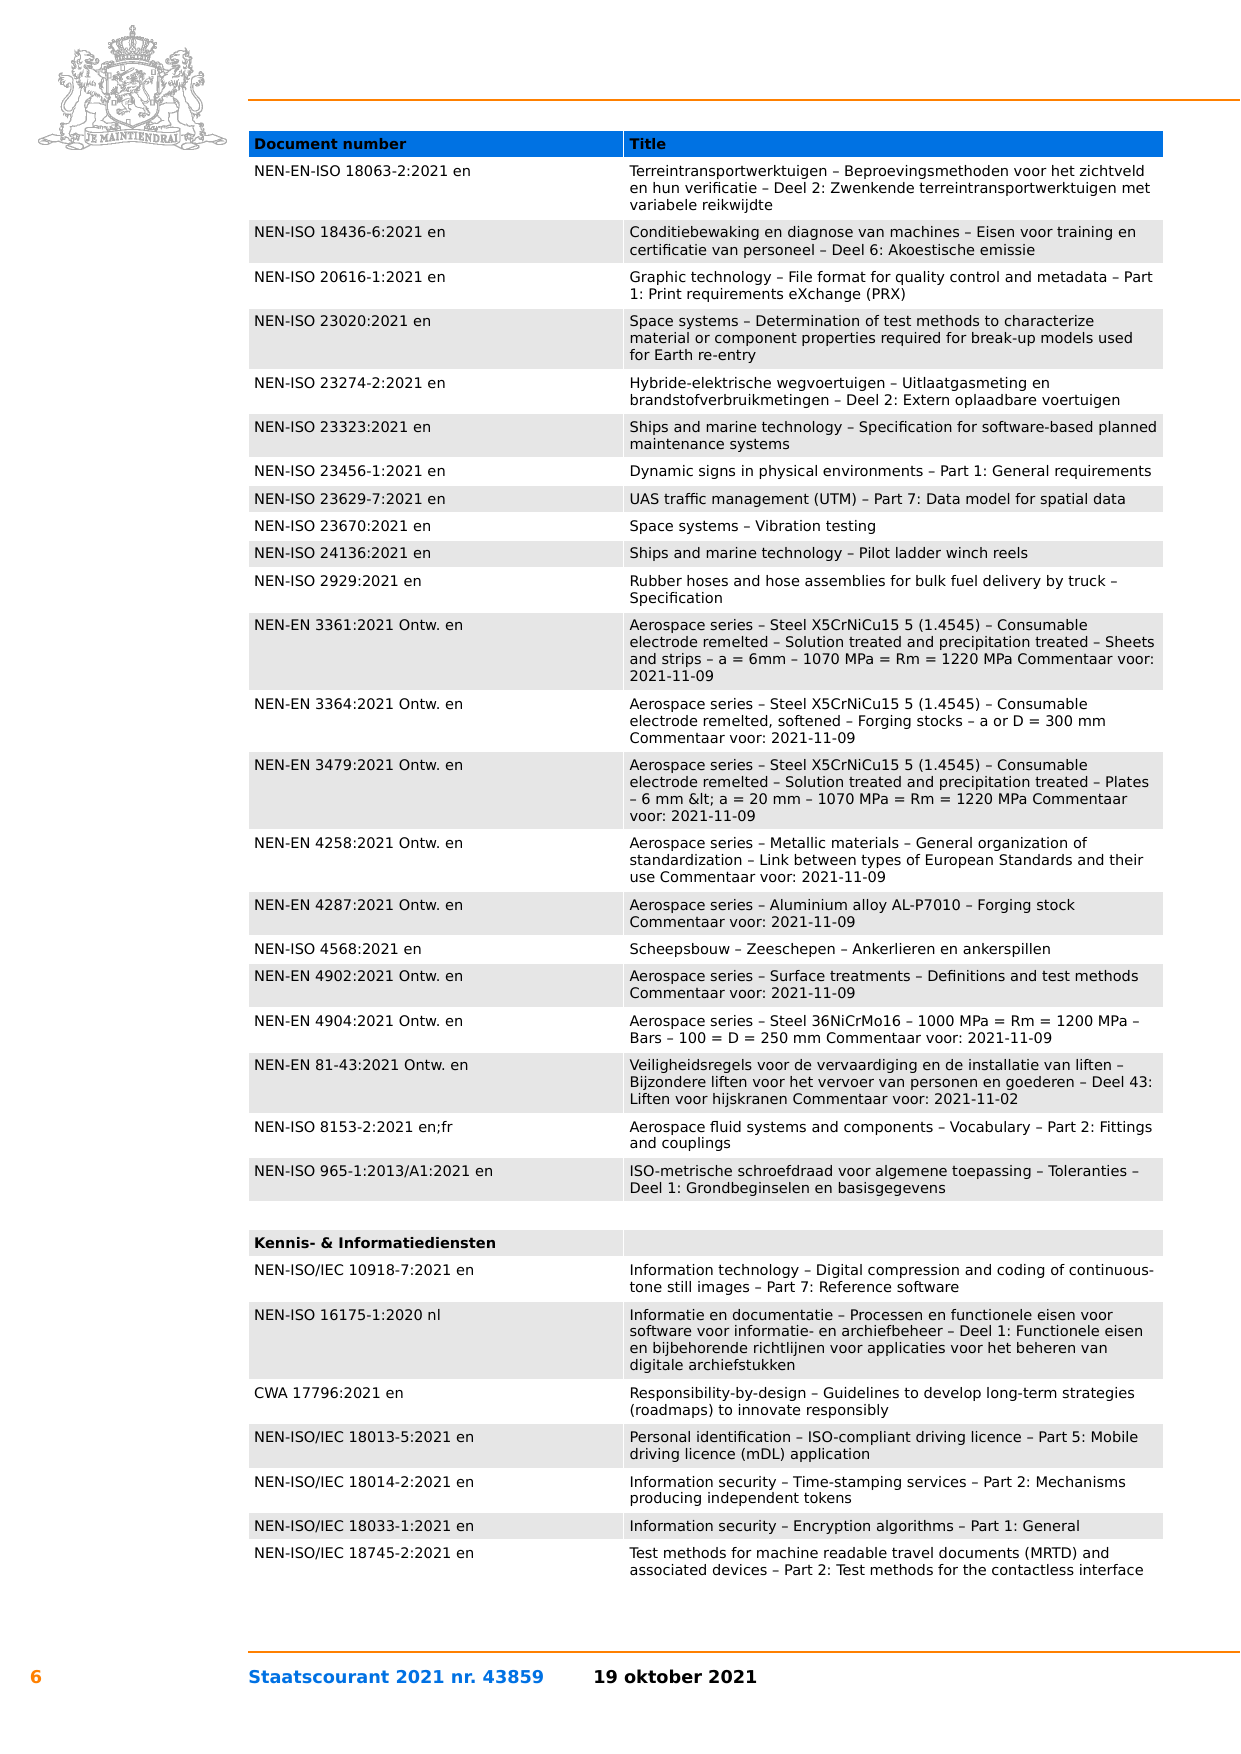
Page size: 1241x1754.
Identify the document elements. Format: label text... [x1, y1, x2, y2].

table_cell NEN-ISO 23629-7:2021 en [249, 486, 623, 512]
table_cell NEN-ISO/IEC 18014-2:2021 en [249, 1469, 623, 1512]
table_cell Information security – Encryption algorithms – Part 1: General [624, 1513, 1163, 1539]
table_cell NEN-EN 4287:2021 Ontw. en [249, 892, 623, 935]
table_cell NEN-EN 3364:2021 Ontw. en [249, 691, 623, 751]
table_cell NEN-EN 4258:2021 Ontw. en [249, 831, 623, 891]
table_cell Aerospace fluid systems and components – Vocabulary – Part 2: Fittings and couplings [624, 1114, 1163, 1157]
table_cell NEN-ISO 4568:2021 en [249, 936, 623, 963]
picture [38, 25, 227, 150]
table_cell NEN-ISO 965-1:2013/A1:2021 en [249, 1158, 623, 1201]
table_cell NEN-ISO/IEC 18013-5:2021 en [249, 1424, 623, 1468]
table_cell NEN-ISO 20616-1:2021 en [249, 264, 623, 307]
table_cell CWA 17796:2021 en [249, 1380, 623, 1423]
table_cell Aerospace series – Steel 36NiCrMo16 – 1000 MPa = Rm = 1200 MPa – Bars – 100 = D = 250 mm Commentaar voor: 2021-11-09 [624, 1008, 1163, 1051]
table_cell Responsibility-by-design – Guidelines to develop long-term strategies (roadmaps) to innovate responsibly [624, 1380, 1163, 1423]
table_cell Kennis- & Informatiediensten [249, 1230, 623, 1256]
table_cell NEN-ISO 23670:2021 en [249, 513, 623, 540]
table_cell UAS traffic management (UTM) – Part 7: Data model for spatial data [624, 486, 1163, 512]
table_cell NEN-EN 3479:2021 Ontw. en [249, 752, 623, 829]
table_cell Rubber hoses and hose assemblies for bulk fuel delivery by truck – Specification [624, 568, 1163, 611]
table_cell Informatie en documentatie – Processen en functionele eisen voor software voor informatie- en archiefbeheer – Deel 1: Functionele eisen en bijbehorende richtlijnen voor applicaties voor het beheren van digitale archiefstukken [624, 1302, 1163, 1379]
table_cell Conditiebewaking en diagnose van machines – Eisen voor training en certificatie van personeel – Deel 6: Akoestische emissie [624, 220, 1163, 263]
table_cell NEN-EN 4904:2021 Ontw. en [249, 1008, 623, 1051]
table_cell Test methods for machine readable travel documents (MRTD) and associated devices – Part 2: Test methods for the contactless interface [624, 1541, 1163, 1584]
table_cell NEN-ISO 16175-1:2020 nl [249, 1302, 623, 1379]
table_cell NEN-ISO 8153-2:2021 en;fr [249, 1114, 623, 1157]
table_cell Aerospace series – Steel X5CrNiCu15 5 (1.4545) – Consumable electrode remelted – Solution treated and precipitation treated – Sheets and strips – a = 6mm – 1070 MPa = Rm = 1220 MPa Commentaar voor: 2021-11-09 [624, 613, 1163, 690]
table_cell Hybride-elektrische wegvoertuigen – Uitlaatgasmeting en brandstofverbruikmetingen – Deel 2: Extern oplaadbare voertuigen [624, 370, 1163, 413]
table_cell Aerospace series – Steel X5CrNiCu15 5 (1.4545) – Consumable electrode remelted, softened – Forging stocks – a or D = 300 mm Commentaar voor: 2021-11-09 [624, 691, 1163, 751]
table_cell [624, 1230, 1163, 1256]
table_cell [249, 1203, 623, 1229]
table_cell Ships and marine technology – Specification for software-based planned maintenance systems [624, 414, 1163, 457]
table_cell Aerospace series – Metallic materials – General organization of standardization – Link between types of European Standards and their use Commentaar voor: 2021-11-09 [624, 831, 1163, 891]
table_cell NEN-ISO 2929:2021 en [249, 568, 623, 611]
table_cell Veiligheidsregels voor de vervaardiging en de installatie van liften – Bijzondere liften voor het vervoer van personen en goederen – Deel 43: Liften voor hijskranen Commentaar voor: 2021-11-02 [624, 1053, 1163, 1113]
table_cell NEN-ISO/IEC 18745-2:2021 en [249, 1541, 623, 1584]
table_cell Information security – Time-stamping services – Part 2: Mechanisms producing independent tokens [624, 1469, 1163, 1512]
table_cell NEN-ISO/IEC 18033-1:2021 en [249, 1513, 623, 1539]
table_cell NEN-ISO 23020:2021 en [249, 309, 623, 369]
table_cell Aerospace series – Aluminium alloy AL-P7010 – Forging stock Commentaar voor: 2021-11-09 [624, 892, 1163, 935]
table_cell NEN-ISO 23274-2:2021 en [249, 370, 623, 413]
table_cell NEN-ISO/IEC 10918-7:2021 en [249, 1257, 623, 1301]
table_cell NEN-ISO 23323:2021 en [249, 414, 623, 457]
table_cell Personal identification – ISO-compliant driving licence – Part 5: Mobile driving licence (mDL) application [624, 1424, 1163, 1468]
table_cell Ships and marine technology – Pilot ladder winch reels [624, 541, 1163, 567]
table_cell NEN-EN-ISO 18063-2:2021 en [249, 158, 623, 219]
table_cell Space systems – Vibration testing [624, 513, 1163, 540]
table_cell NEN-ISO 24136:2021 en [249, 541, 623, 567]
table_cell NEN-EN 4902:2021 Ontw. en [249, 964, 623, 1007]
table_header Document number [249, 131, 623, 157]
table_cell Space systems – Determination of test methods to characterize material or component properties required for break-up models used for Earth re-entry [624, 309, 1163, 369]
table_cell Aerospace series – Surface treatments – Definitions and test methods Commentaar voor: 2021-11-09 [624, 964, 1163, 1007]
table_cell NEN-EN 3361:2021 Ontw. en [249, 613, 623, 690]
table_cell NEN-ISO 18436-6:2021 en [249, 220, 623, 263]
table_cell Information technology – Digital compression and coding of continuous-tone still images – Part 7: Reference software [624, 1257, 1163, 1301]
table_cell Terreintransportwerktuigen – Beproevingsmethoden voor het zichtveld en hun verificatie – Deel 2: Zwenkende terreintransportwerktuigen met variabele reikwijdte [624, 158, 1163, 219]
table_header Title [624, 131, 1163, 157]
table_cell [624, 1203, 1163, 1229]
table_cell Graphic technology – File format for quality control and metadata – Part 1: Print requirements eXchange (PRX) [624, 264, 1163, 307]
table_cell Dynamic signs in physical environments – Part 1: General requirements [624, 459, 1163, 485]
table_cell Scheepsbouw – Zeeschepen – Ankerlieren en ankerspillen [624, 936, 1163, 963]
table_cell ISO-metrische schroefdraad voor algemene toepassing – Toleranties – Deel 1: Grondbeginselen en basisgegevens [624, 1158, 1163, 1201]
table_cell NEN-ISO 23456-1:2021 en [249, 459, 623, 485]
table_cell NEN-EN 81-43:2021 Ontw. en [249, 1053, 623, 1113]
table_cell Aerospace series – Steel X5CrNiCu15 5 (1.4545) – Consumable electrode remelted – Solution treated and precipitation treated – Plates – 6 mm &lt; a = 20 mm – 1070 MPa = Rm = 1220 MPa Commentaar voor: 2021-11-09 [624, 752, 1163, 829]
